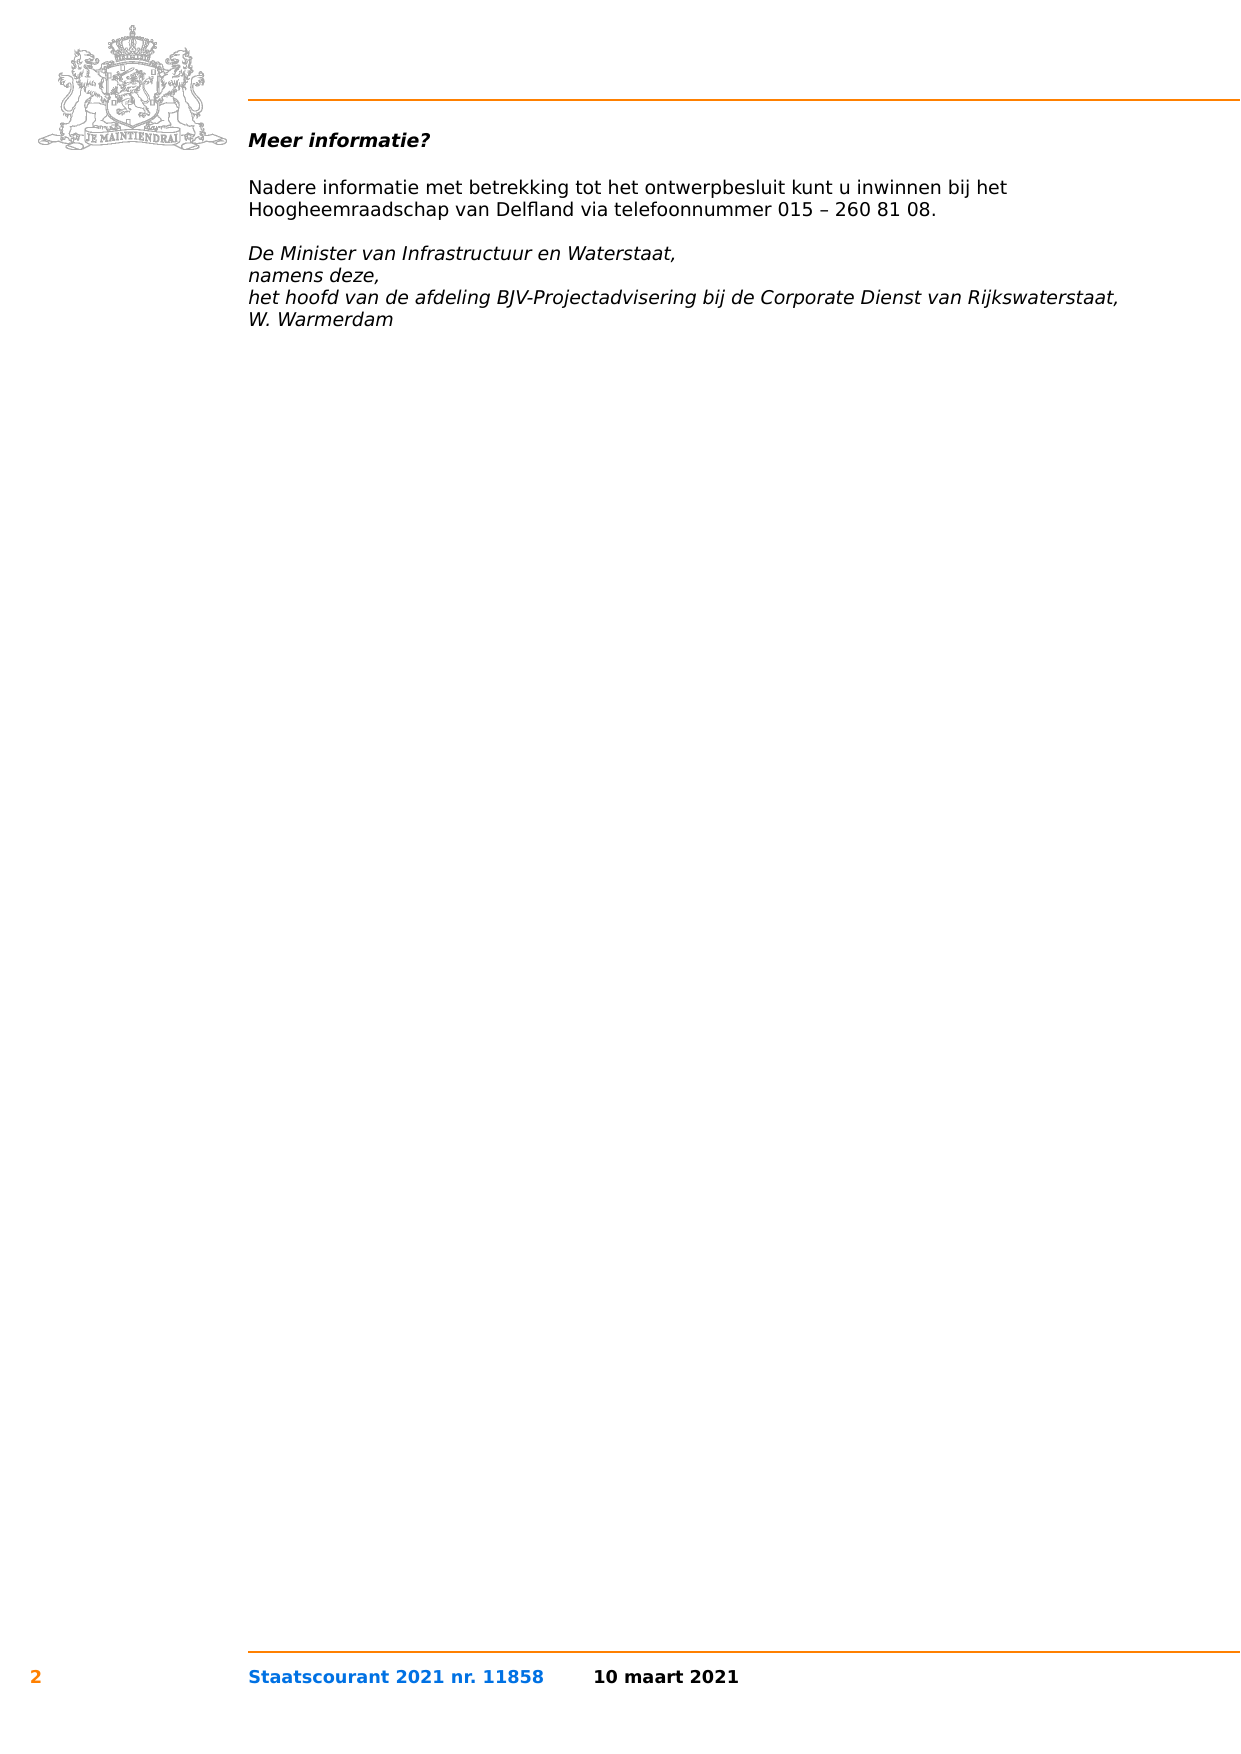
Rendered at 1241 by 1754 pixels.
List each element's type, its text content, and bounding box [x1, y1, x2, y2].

subtitle Meer informatie? [248, 130, 1163, 152]
text Nadere informatie met betrekking tot het ontwerpbesluit kunt u inwinnen bij het Hoogheemraadschap van Delfland via telefoonnummer 015 – 260 81 08. [248, 177, 1163, 221]
text De Minister van Infrastructuur en Waterstaat, namens deze, het hoofd van de afdeling BJV-Projectadvisering bij de Corporate Dienst van Rijkswaterstaat, W. Warmerdam [248, 243, 1163, 331]
picture [38, 25, 227, 150]
